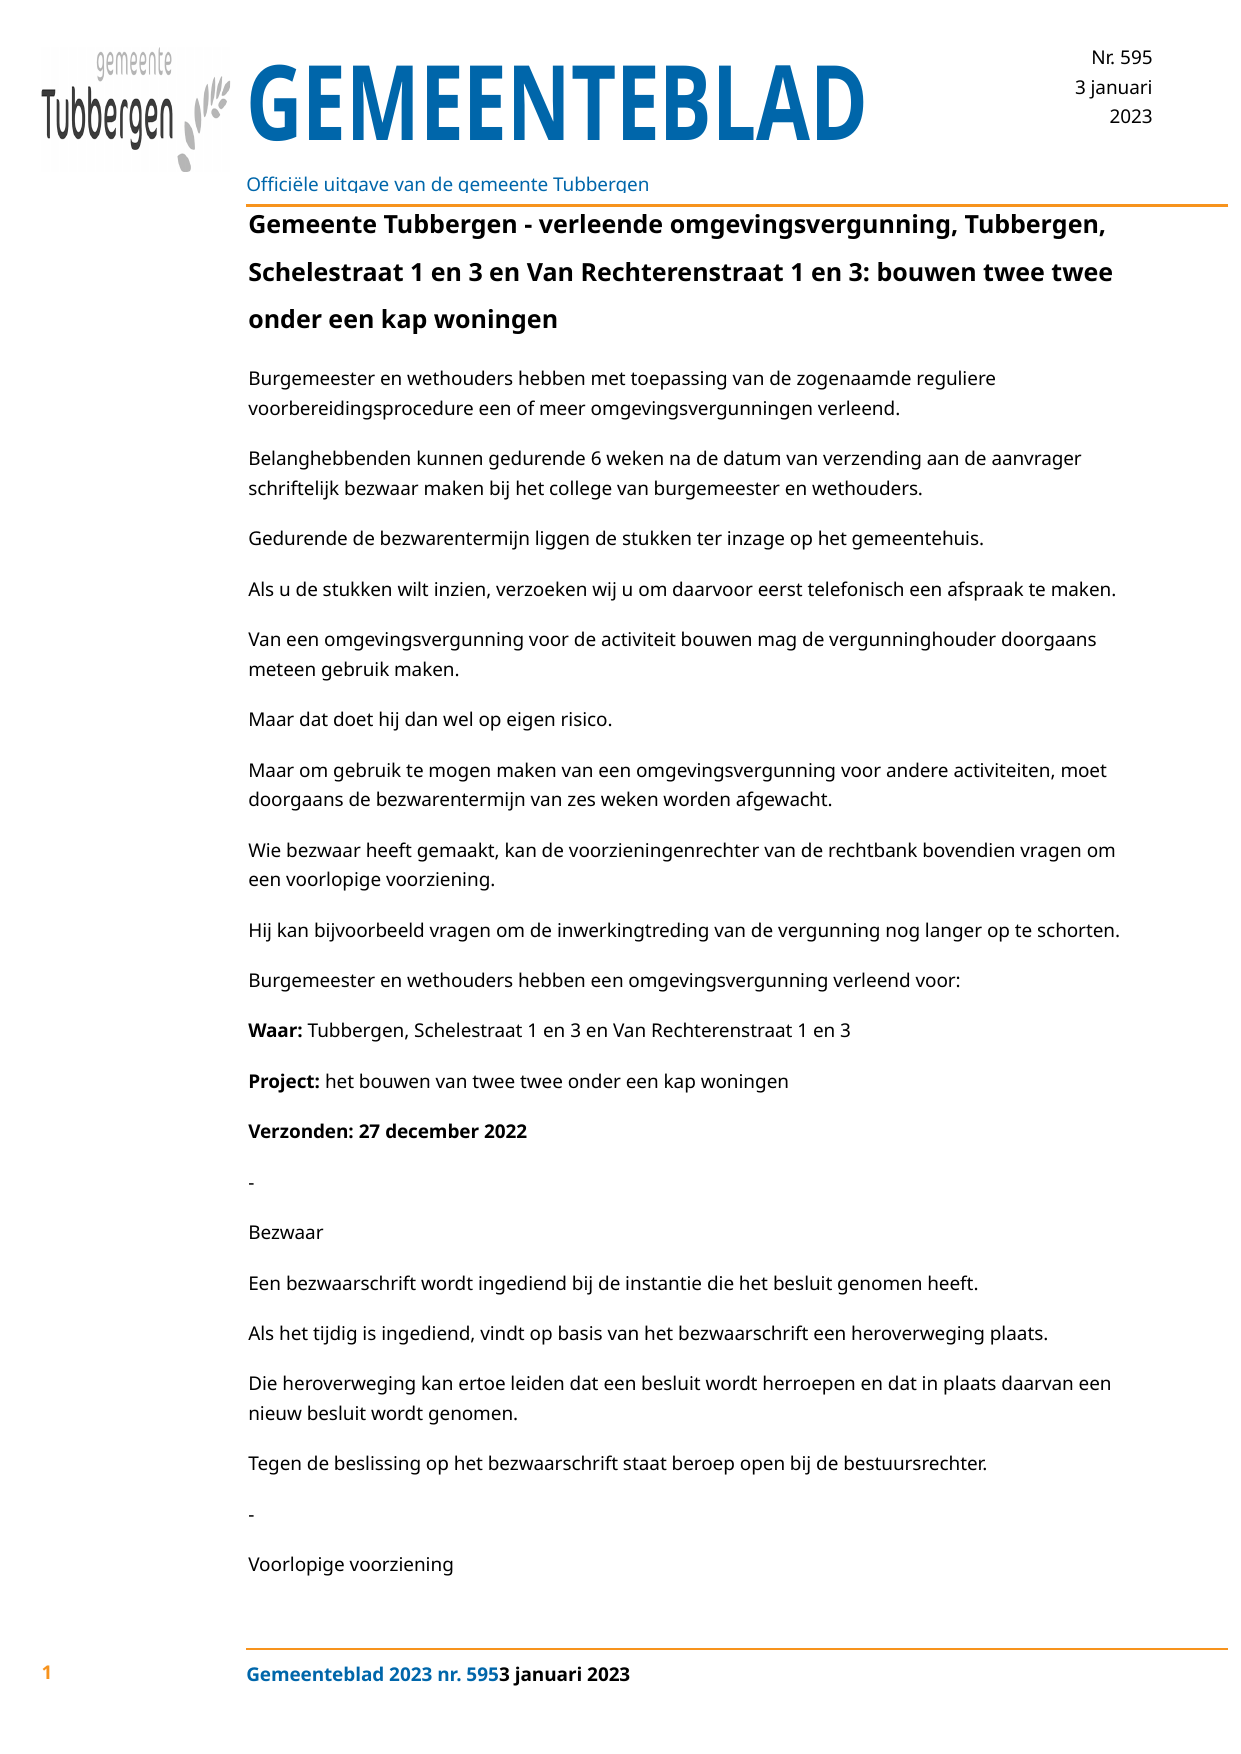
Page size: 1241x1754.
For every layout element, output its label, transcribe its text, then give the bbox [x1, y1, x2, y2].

text Burgemeester en wethouders hebben met toepassing van de zogenaamde reguliere voorbereidingsprocedure een of meer omgevingsvergunningen verleend. [248, 366, 1152, 421]
text Waar: Tubbergen, Schelestraat 1 en 3 en Van Rechterenstraat 1 en 3 [248, 1018, 1152, 1043]
text Burgemeester en wethouders hebben een omgevingsvergunning verleend voor: [248, 967, 1152, 993]
text Gemeente Tubbergen - verleende omgevingsvergunning, Tubbergen, Schelestraat 1 en 3 en Van Rechterenstraat 1 en 3: bouwen twee twee onder een kap woningen [248, 207, 1152, 336]
text Die heroverweging kan ertoe leiden dat een besluit wordt herroepen en dat in plaats daarvan een nieuw besluit wordt genomen. [248, 1371, 1152, 1426]
text Voorlopige voorziening [248, 1551, 1152, 1577]
text Maar dat doet hij dan wel op eigen risico. [248, 706, 1152, 732]
text - [248, 1169, 1152, 1194]
text Als u de stukken wilt inzien, verzoeken wij u om daarvoor eerst telefonisch een afspraak te maken. [248, 576, 1152, 602]
text Hij kan bijvoorbeeld vragen om de inwerkingtreding van de vergunning nog langer op te schorten. [248, 917, 1152, 942]
text Als het tijdig is ingediend, vindt op basis van het bezwaarschrift een heroverweging plaats. [248, 1320, 1152, 1346]
text Maar om gebruik te mogen maken van een omgevingsvergunning voor andere activiteiten, moet doorgaans de bezwarentermijn van zes weken worden afgewacht. [248, 757, 1152, 812]
picture [41, 47, 231, 172]
text Gedurende de bezwarentermijn liggen de stukken ter inzage op het gemeentehuis. [248, 526, 1152, 551]
text Bezwaar [248, 1219, 1152, 1245]
text Een bezwaarschrift wordt ingediend bij de instantie die het besluit genomen heeft. [248, 1270, 1152, 1295]
text - [248, 1501, 1152, 1527]
text Verzonden: 27 december 2022 [248, 1118, 1152, 1144]
text Tegen de beslissing op het bezwaarschrift staat beroep open bij de bestuursrechter. [248, 1451, 1152, 1476]
text Belanghebbenden kunnen gedurende 6 weken na de datum van verzending aan de aanvrager schriftelijk bezwaar maken bij het college van burgemeester en wethouders. [248, 446, 1152, 501]
text Wie bezwaar heeft gemaakt, kan de voorzieningenrechter van de rechtbank bovendien vragen om een voorlopige voorziening. [248, 837, 1152, 892]
text Project: het bouwen van twee twee onder een kap woningen [248, 1068, 1152, 1094]
text Van een omgevingsvergunning voor de activiteit bouwen mag de vergunninghouder doorgaans meteen gebruik maken. [248, 626, 1152, 682]
